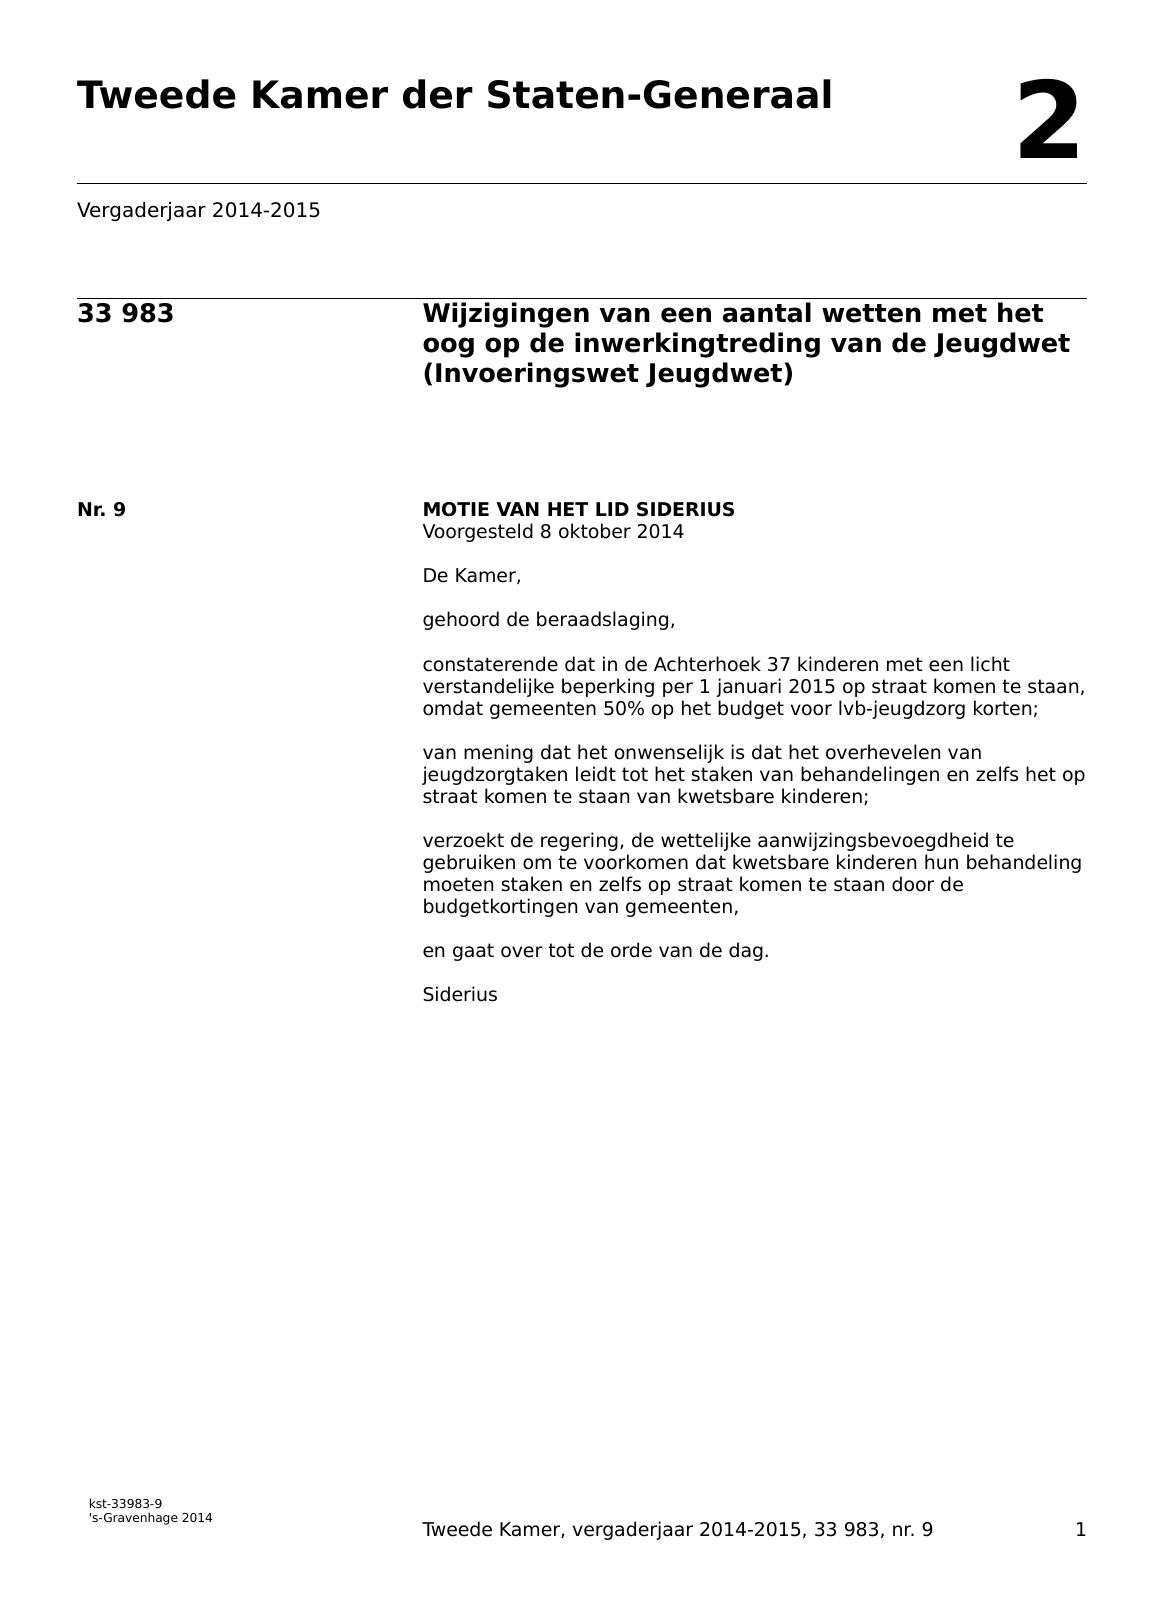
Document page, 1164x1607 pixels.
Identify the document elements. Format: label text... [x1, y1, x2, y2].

text gehoord de beraadslaging, [422, 609, 1087, 631]
text kst-33983-9 [88, 1497, 323, 1511]
text constaterende dat in de Achterhoek 37 kinderen met een licht verstandelijke beperking per 1 januari 2015 op straat komen te staan, omdat gemeenten 50% op het budget voor lvb-jeugdzorg korten; [422, 653, 1087, 719]
table_cell Vergaderjaar 2014-2015 [77, 184, 1087, 298]
text verzoekt de regering, de wettelijke aanwijzingsbevoegdheid te gebruiken om te voorkomen dat kwetsbare kinderen hun behandeling moeten staken en zelfs op straat komen te staan door de budgetkortingen van gemeenten, [422, 830, 1087, 918]
subtitle 33 983 Wijzigingen van een aantal wetten met het oog op de inwerkingtreding van de Jeugdwet (Invoeringswet Jeugdwet) [77, 299, 1087, 388]
text Voorgesteld 8 oktober 2014 [422, 521, 1087, 543]
text en gaat over tot de orde van de dag. [422, 940, 1087, 962]
text De Kamer, [422, 565, 1087, 587]
table_header 2 [886, 59, 1087, 183]
text Siderius [422, 984, 1087, 1006]
text 's-Gravenhage 2014 [88, 1511, 323, 1525]
text van mening dat het onwenselijk is dat het overhevelen van jeugdzorgtaken leidt tot het staken van behandelingen en zelfs het op straat komen te staan van kwetsbare kinderen; [422, 742, 1087, 808]
subtitle Nr. 9 MOTIE VAN HET LID SIDERIUS [77, 499, 1087, 521]
table_header Tweede Kamer der Staten-Generaal [77, 59, 886, 183]
